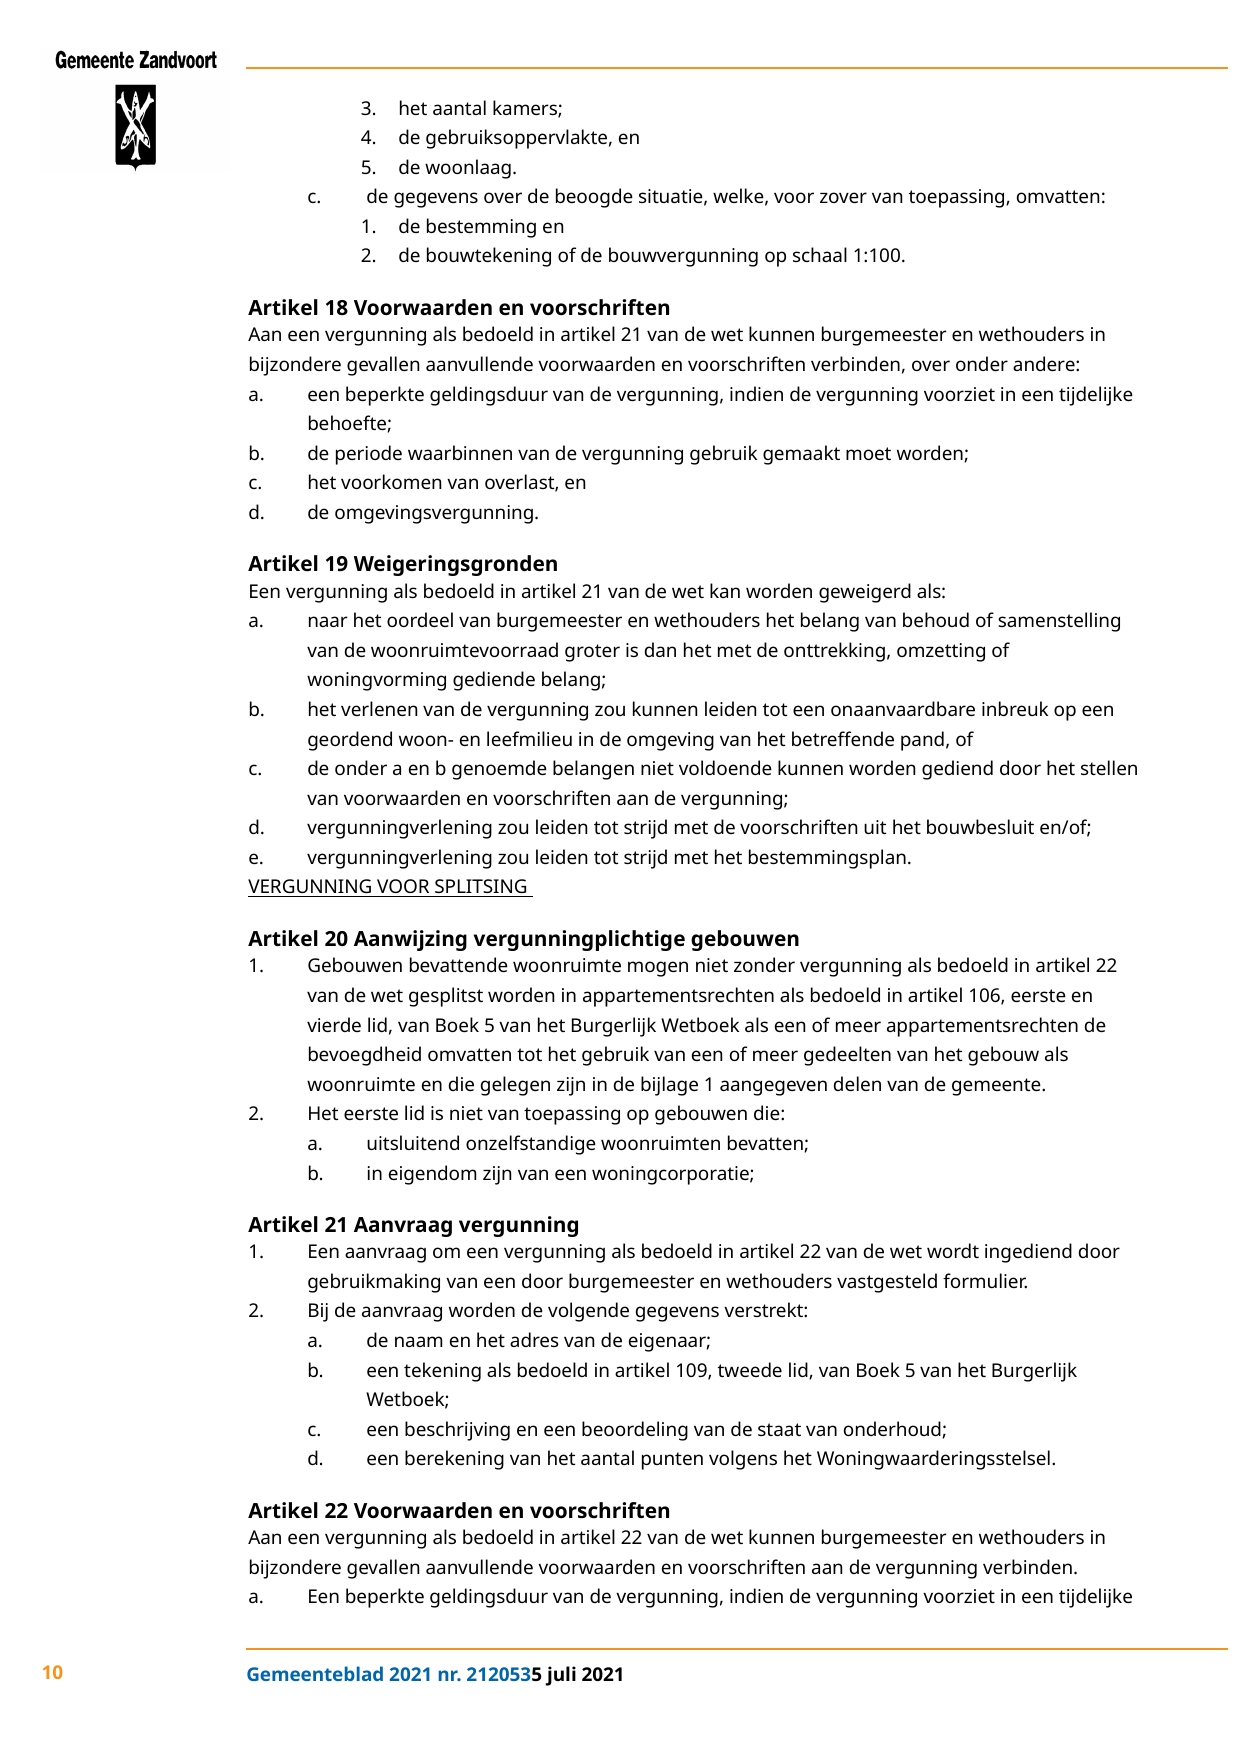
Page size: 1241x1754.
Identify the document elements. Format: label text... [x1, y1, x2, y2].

list de gebruiksoppervlakte, en [361, 124, 1152, 150]
text Artikel 18 Voorwaarden en voorschriften [248, 293, 1152, 322]
text Artikel 22 Voorwaarden en voorschriften [248, 1496, 1152, 1524]
picture [41, 47, 231, 172]
text Artikel 20 Aanwijzing vergunningplichtige gebouwen [248, 924, 1152, 953]
text Een vergunning als bedoeld in artikel 21 van de wet kan worden geweigerd als: [248, 578, 1152, 604]
text Artikel 19 Weigeringsgronden [248, 549, 1152, 578]
list de woonlaag. [361, 154, 1152, 180]
list de periode waarbinnen van de vergunning gebruik gemaakt moet worden; [248, 440, 1152, 466]
list de omgevingsvergunning. [248, 499, 1152, 525]
list een beschrijving en een beoordeling van de staat van onderhoud; [307, 1416, 1152, 1442]
list vergunningverlening zou leiden tot strijd met het bestemmingsplan. [248, 844, 1152, 870]
list de bestemming en [361, 213, 1152, 239]
list het aantal kamers; [361, 95, 1152, 121]
list een beperkte geldingsduur van de vergunning, indien de vergunning voorziet in een tijdelijke behoefte; [248, 381, 1152, 436]
text Aan een vergunning als bedoeld in artikel 22 van de wet kunnen burgemeester en wethouders in bijzondere gevallen aanvullende voorwaarden en voorschriften aan de vergunning verbinden. [248, 1524, 1152, 1580]
list Een aanvraag om een vergunning als bedoeld in artikel 22 van de wet wordt ingediend door gebruikmaking van een door burgemeester en wethouders vastgesteld formulier. [248, 1238, 1152, 1294]
list Bij de aanvraag worden de volgende gegevens verstrekt: [248, 1298, 1152, 1323]
list vergunningverlening zou leiden tot strijd met de voorschriften uit het bouwbesluit en/of; [248, 814, 1152, 840]
list de bouwtekening of de bouwvergunning op schaal 1:100. [361, 243, 1152, 268]
list Een beperkte geldingsduur van de vergunning, indien de vergunning voorziet in een tijdelijke [248, 1584, 1152, 1609]
list naar het oordeel van burgemeester en wethouders het belang van behoud of samenstelling van de woonruimtevoorraad groter is dan het met de onttrekking, omzetting of woningvorming gediende belang; [248, 607, 1152, 692]
list een tekening als bedoeld in artikel 109, tweede lid, van Boek 5 van het Burgerlijk Wetboek; [307, 1357, 1152, 1412]
text Aan een vergunning als bedoeld in artikel 21 van de wet kunnen burgemeester en wethouders in bijzondere gevallen aanvullende voorwaarden en voorschriften verbinden, over onder andere: [248, 322, 1152, 377]
list de naam en het adres van de eigenaar; [307, 1327, 1152, 1353]
text VERGUNNING VOOR SPLITSING [248, 874, 1152, 899]
list in eigendom zijn van een woningcorporatie; [307, 1160, 1152, 1185]
list de gegevens over de beoogde situatie, welke, voor zover van toepassing, omvatten: [307, 183, 1152, 209]
list het verlenen van de vergunning zou kunnen leiden tot een onaanvaardbare inbreuk op een geordend woon- en leefmilieu in de omgeving van het betreffende pand, of [248, 696, 1152, 752]
list uitsluitend onzelfstandige woonruimten bevatten; [307, 1130, 1152, 1156]
list Gebouwen bevattende woonruimte mogen niet zonder vergunning als bedoeld in artikel 22 van de wet gesplitst worden in appartementsrechten als bedoeld in artikel 106, eerste en vierde lid, van Boek 5 van het Burgerlijk Wetboek als een of meer appartementsrechten de bevoegdheid omvatten tot het gebruik van een of meer gedeelten van het gebouw als woonruimte en die gelegen zijn in de bijlage 1 aangegeven delen van de gemeente. [248, 953, 1152, 1097]
list een berekening van het aantal punten volgens het Woningwaarderingsstelsel. [307, 1446, 1152, 1471]
list Het eerste lid is niet van toepassing op gebouwen die: [248, 1101, 1152, 1126]
text Artikel 21 Aanvraag vergunning [248, 1210, 1152, 1238]
list de onder a en b genoemde belangen niet voldoende kunnen worden gediend door het stellen van voorwaarden en voorschriften aan de vergunning; [248, 755, 1152, 811]
list het voorkomen van overlast, en [248, 469, 1152, 495]
